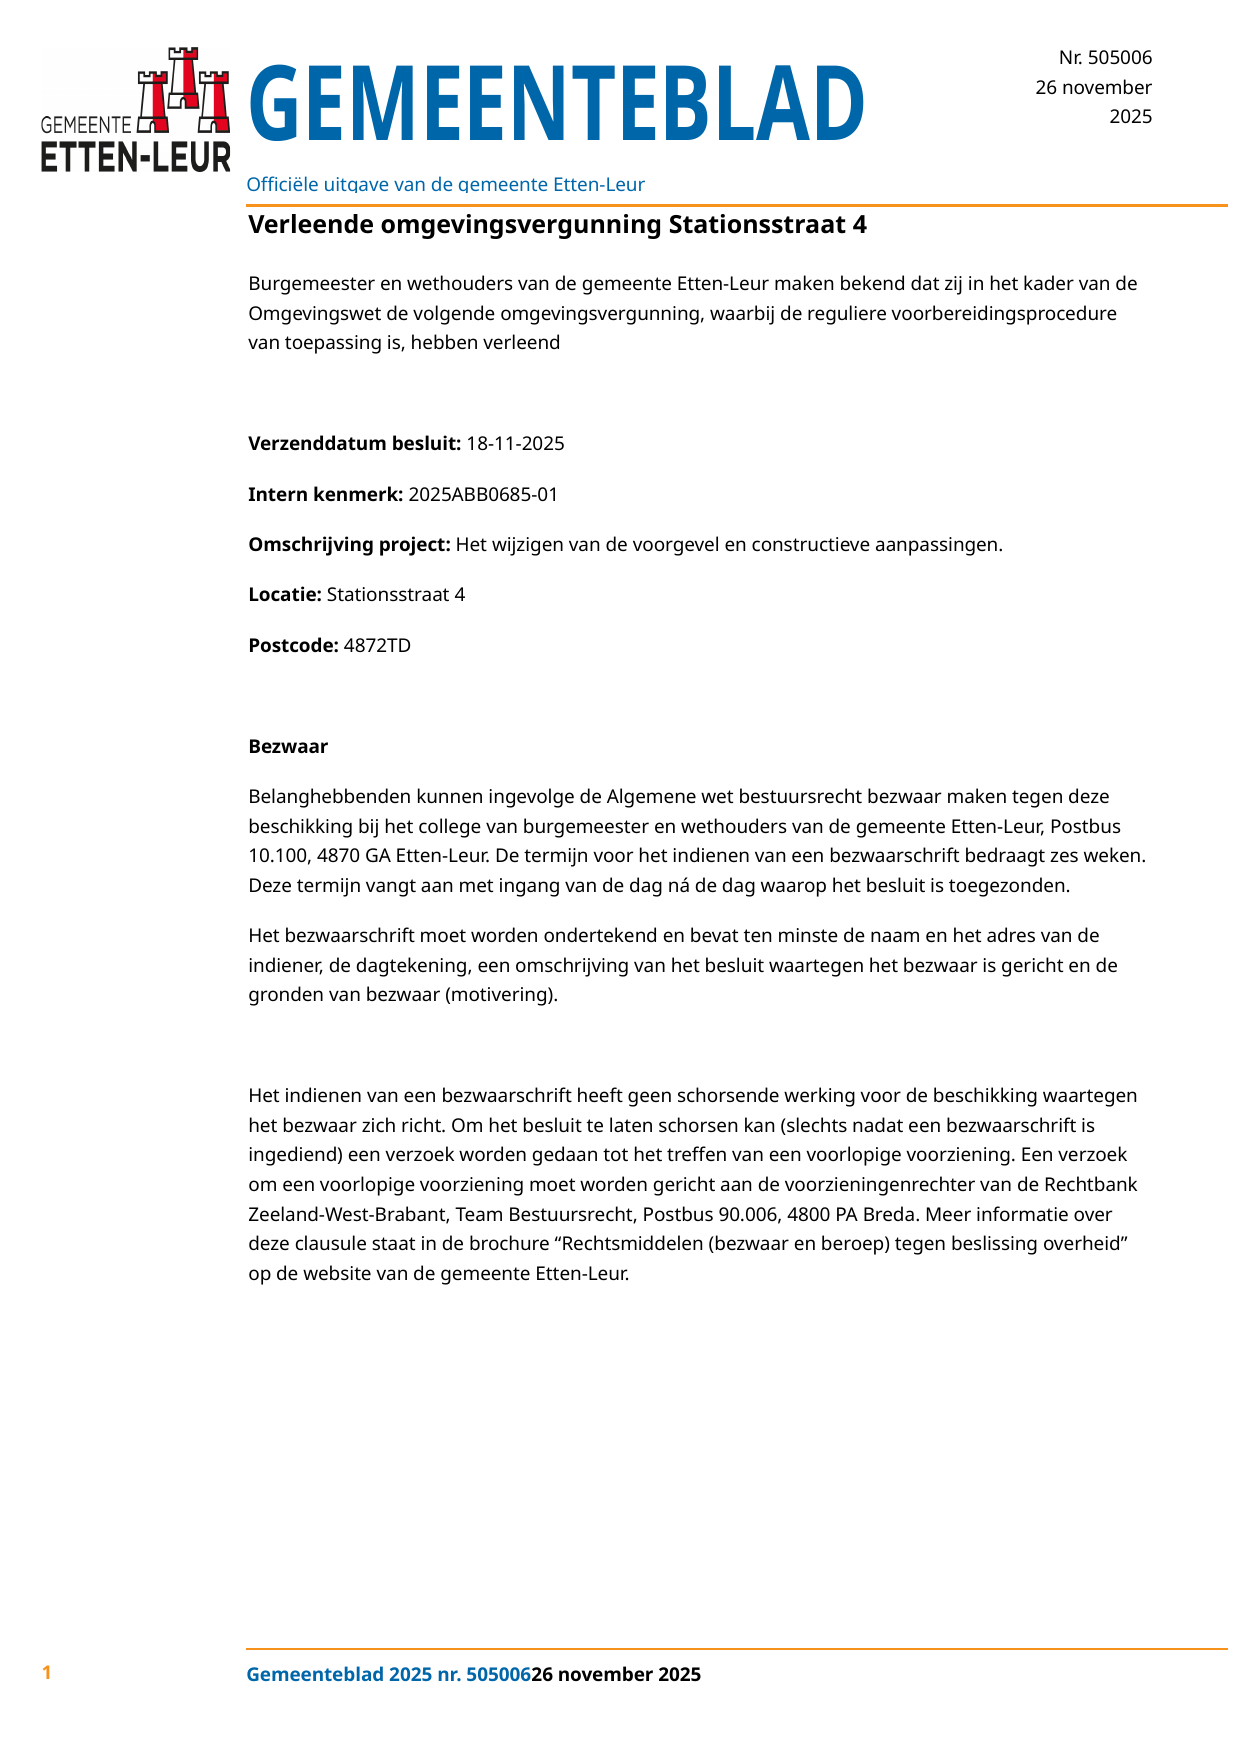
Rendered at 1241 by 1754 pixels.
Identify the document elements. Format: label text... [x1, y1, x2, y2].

text Locatie: Stationsstraat 4 [248, 582, 1152, 607]
picture [41, 47, 231, 172]
text Postcode: 4872TD [248, 632, 1152, 658]
text Het bezwaarschrift moet worden ondertekend en bevat ten minste de naam en het adres van de indiener, de dagtekening, een omschrijving van het besluit waartegen het bezwaar is gericht en de gronden van bezwaar (motivering). [248, 922, 1152, 1007]
text Verleende omgevingsvergunning Stationsstraat 4 [248, 207, 1152, 241]
text Intern kenmerk: 2025ABB0685-01 [248, 481, 1152, 506]
text Verzenddatum besluit: 18-11-2025 [248, 430, 1152, 456]
text Het indienen van een bezwaarschrift heeft geen schorsende werking voor de beschikking waartegen het bezwaar zich richt. Om het besluit te laten schorsen kan (slechts nadat een bezwaarschrift is ingediend) een verzoek worden gedaan tot het treffen van een voorlopige voorziening. Een verzoek om een voorlopige voorziening moet worden gericht aan de voorzieningenrechter van de Rechtbank Zeeland-West-Brabant, Team Bestuursrecht, Postbus 90.006, 4800 PA Breda. Meer informatie over deze clausule staat in de brochure “Rechtsmiddelen (bezwaar en beroep) tegen beslissing overheid” op de website van de gemeente Etten-Leur. [248, 1082, 1152, 1286]
text Bezwaar [248, 733, 1152, 758]
text Omschrijving project: Het wijzigen van de voorgevel en constructieve aanpassingen. [248, 531, 1152, 557]
text Burgemeester en wethouders van de gemeente Etten-Leur maken bekend dat zij in het kader van de Omgevingswet de volgende omgevingsvergunning, waarbij de reguliere voorbereidingsprocedure van toepassing is, hebben verleend [248, 270, 1152, 355]
text Belanghebbenden kunnen ingevolge de Algemene wet bestuursrecht bezwaar maken tegen deze beschikking bij het college van burgemeester en wethouders van de gemeente Etten-Leur, Postbus 10.100, 4870 GA Etten-Leur. De termijn voor het indienen van een bezwaarschrift bedraagt zes weken. Deze termijn vangt aan met ingang van de dag ná de dag waarop het besluit is toegezonden. [248, 783, 1152, 898]
